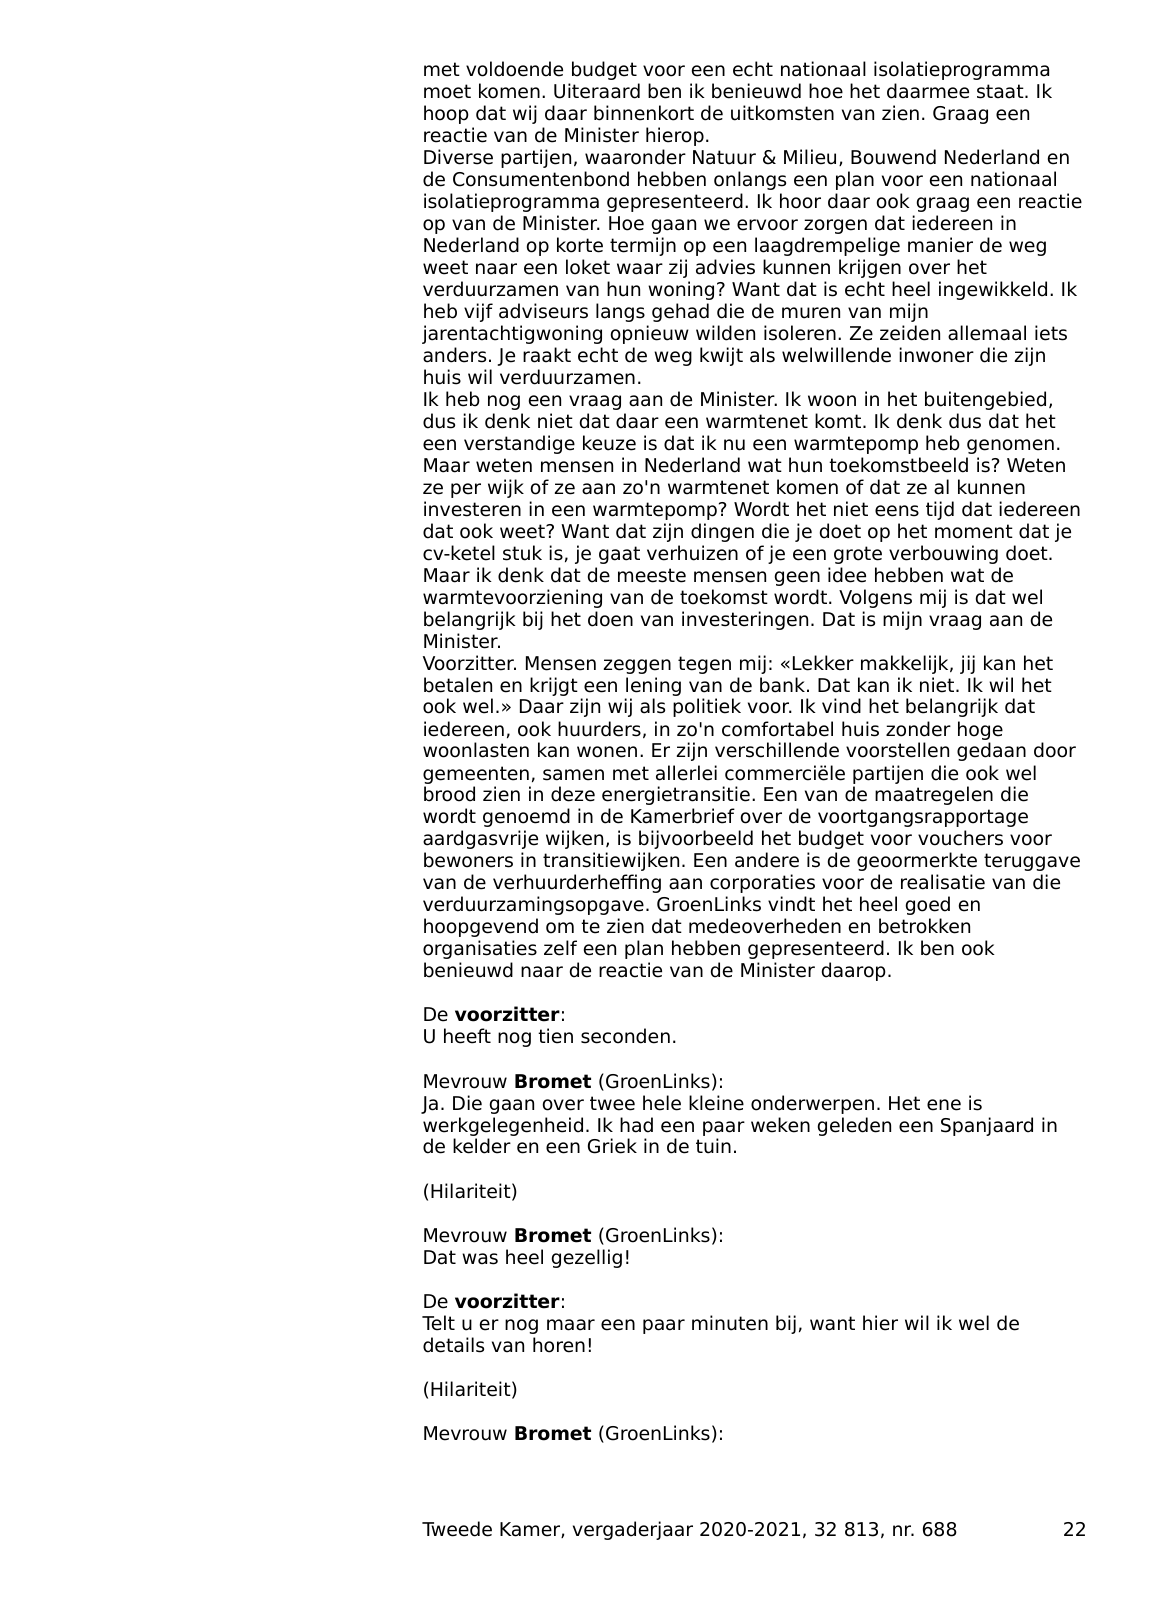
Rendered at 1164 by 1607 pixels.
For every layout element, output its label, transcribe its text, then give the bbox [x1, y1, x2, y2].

text De voorzitter: [422, 1291, 1087, 1313]
text Mevrouw Bromet (GroenLinks): [422, 1225, 1087, 1247]
text De voorzitter: [422, 1004, 1087, 1026]
text U heeft nog tien seconden. [422, 1026, 1087, 1048]
text Ik heb nog een vraag aan de Minister. Ik woon in het buitengebied, dus ik denk niet dat daar een warmtenet komt. Ik denk dus dat het een verstandige keuze is dat ik nu een warmtepomp heb genomen. Maar weten mensen in Nederland wat hun toekomstbeeld is? Weten ze per wijk of ze aan zo'n warmtenet komen of dat ze al kunnen investeren in een warmtepomp? Wordt het niet eens tijd dat iedereen dat ook weet? Want dat zijn dingen die je doet op het moment dat je cv-ketel stuk is, je gaat verhuizen of je een grote verbouwing doet. Maar ik denk dat de meeste mensen geen idee hebben wat de warmtevoorziening van de toekomst wordt. Volgens mij is dat wel belangrijk bij het doen van investeringen. Dat is mijn vraag aan de Minister. [422, 389, 1087, 652]
text Mevrouw Bromet (GroenLinks): [422, 1071, 1087, 1092]
text Mevrouw Bromet (GroenLinks): [422, 1423, 1087, 1445]
text met voldoende budget voor een echt nationaal isolatieprogramma moet komen. Uiteraard ben ik benieuwd hoe het daarmee staat. Ik hoop dat wij daar binnenkort de uitkomsten van zien. Graag een reactie van de Minister hierop. [422, 59, 1087, 147]
text (Hilariteit) [422, 1379, 1087, 1401]
text Telt u er nog maar een paar minuten bij, want hier wil ik wel de details van horen! [422, 1313, 1087, 1357]
text (Hilariteit) [422, 1181, 1087, 1203]
text Dat was heel gezellig! [422, 1247, 1087, 1269]
text Voorzitter. Mensen zeggen tegen mij: «Lekker makkelijk, jij kan het betalen en krijgt een lening van de bank. Dat kan ik niet. Ik wil het ook wel.» Daar zijn wij als politiek voor. Ik vind het belangrijk dat iedereen, ook huurders, in zo'n comfortabel huis zonder hoge woonlasten kan wonen. Er zijn verschillende voorstellen gedaan door gemeenten, samen met allerlei commerciële partijen die ook wel brood zien in deze energietransitie. Een van de maatregelen die wordt genoemd in de Kamerbrief over de voortgangsrapportage aardgasvrije wijken, is bijvoorbeeld het budget voor vouchers voor bewoners in transitiewijken. Een andere is de geoormerkte teruggave van de verhuurderheffing aan corporaties voor de realisatie van die verduurzamingsopgave. GroenLinks vindt het heel goed en hoopgevend om te zien dat medeoverheden en betrokken organisaties zelf een plan hebben gepresenteerd. Ik ben ook benieuwd naar de reactie van de Minister daarop. [422, 652, 1087, 982]
text Ja. Die gaan over twee hele kleine onderwerpen. Het ene is werkgelegenheid. Ik had een paar weken geleden een Spanjaard in de kelder en een Griek in de tuin. [422, 1092, 1087, 1158]
text Diverse partijen, waaronder Natuur & Milieu, Bouwend Nederland en de Consumentenbond hebben onlangs een plan voor een nationaal isolatieprogramma gepresenteerd. Ik hoor daar ook graag een reactie op van de Minister. Hoe gaan we ervoor zorgen dat iedereen in Nederland op korte termijn op een laagdrempelige manier de weg weet naar een loket waar zij advies kunnen krijgen over het verduurzamen van hun woning? Want dat is echt heel ingewikkeld. Ik heb vijf adviseurs langs gehad die de muren van mijn jarentachtigwoning opnieuw wilden isoleren. Ze zeiden allemaal iets anders. Je raakt echt de weg kwijt als welwillende inwoner die zijn huis wil verduurzamen. [422, 147, 1087, 389]
